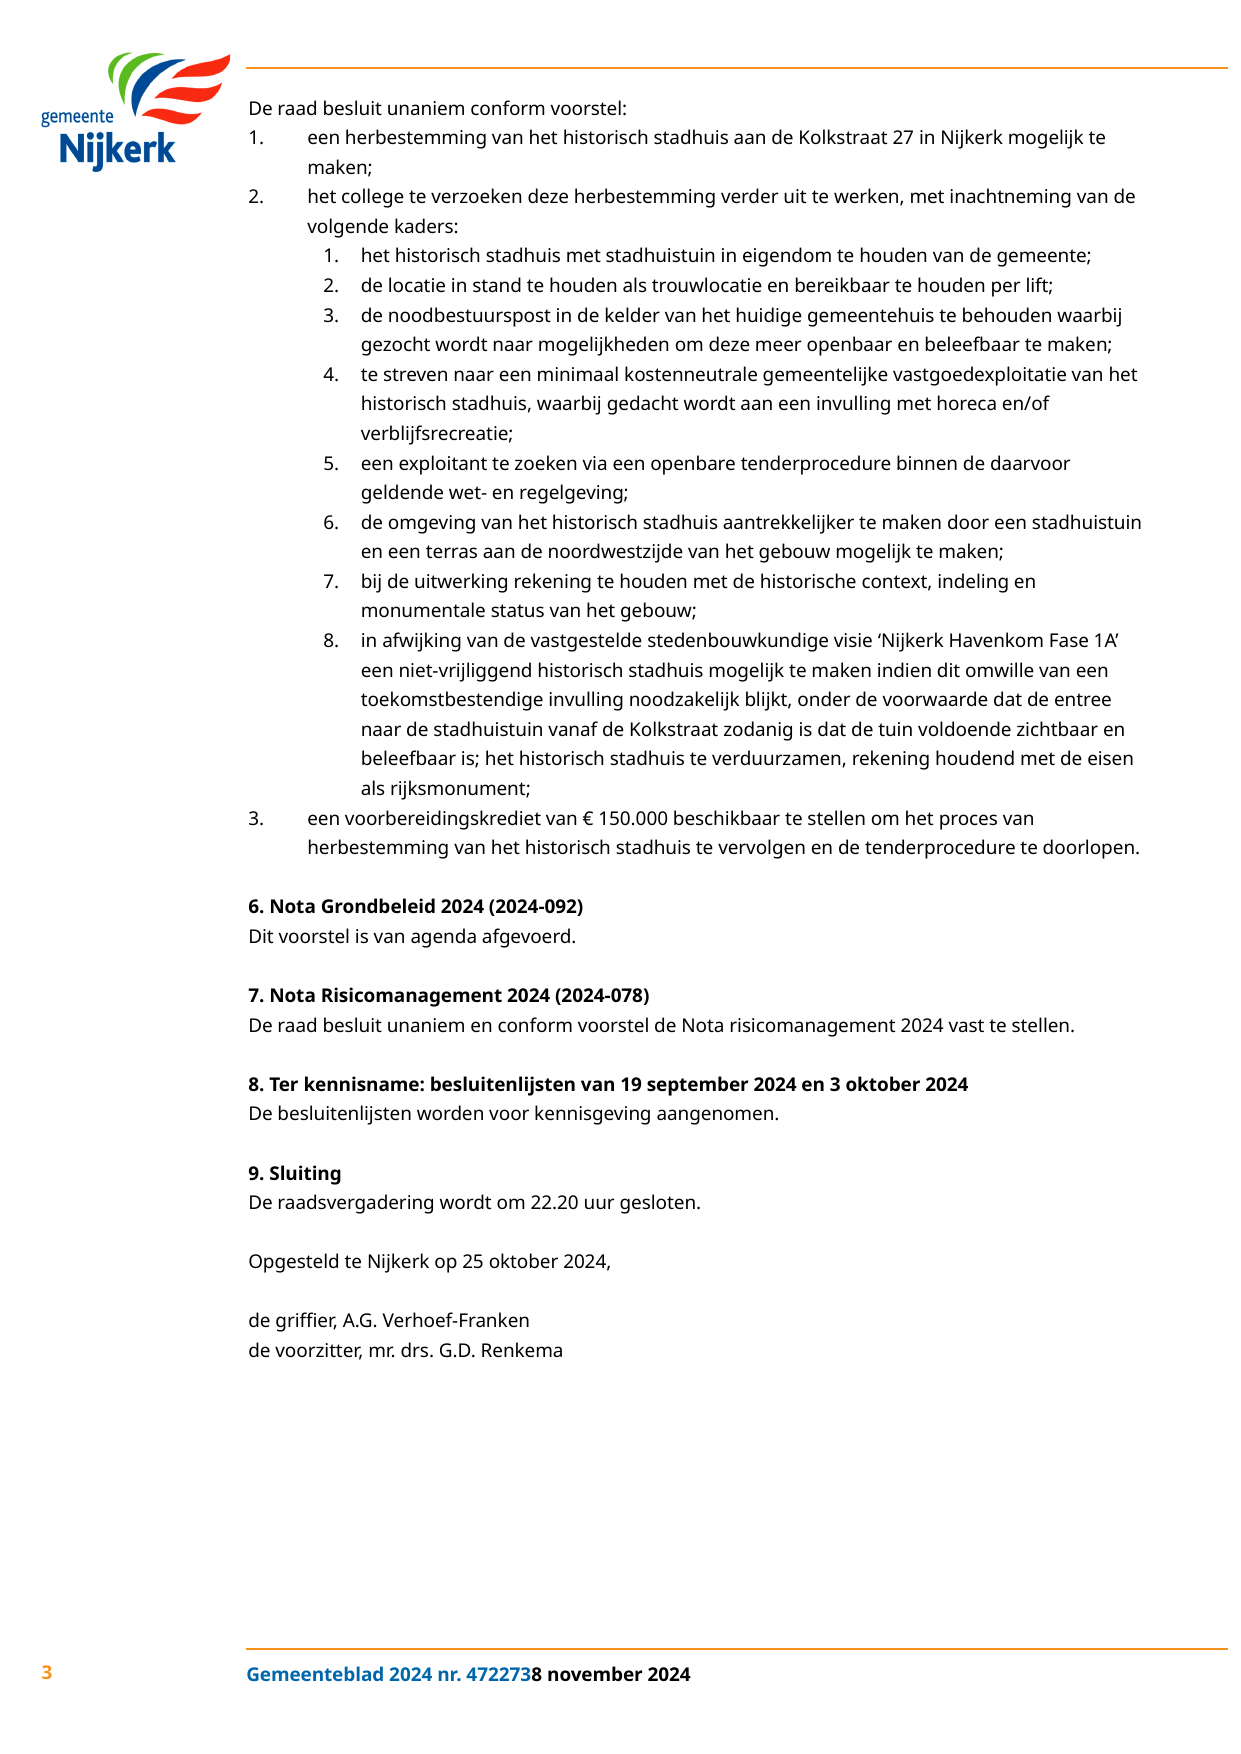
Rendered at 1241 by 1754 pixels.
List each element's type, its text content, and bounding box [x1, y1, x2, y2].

text 6. Nota Grondbeleid 2024 (2024-092) [248, 893, 1152, 919]
list een voorbereidingskrediet van € 150.000 beschikbaar te stellen om het proces van herbestemming van het historisch stadhuis te vervolgen en de tenderprocedure te doorlopen. [248, 805, 1152, 860]
list een herbestemming van het historisch stadhuis aan de Kolkstraat 27 in Nijkerk mogelijk te maken; [248, 124, 1152, 180]
text Opgesteld te Nijkerk op 25 oktober 2024, [248, 1248, 1152, 1274]
text De besluitenlijsten worden voor kennisgeving aangenomen. [248, 1101, 1152, 1126]
list te streven naar een minimaal kostenneutrale gemeentelijke vastgoedexploitatie van het historisch stadhuis, waarbij gedacht wordt aan een invulling met horeca en/of verblijfsrecreatie; [323, 361, 1152, 446]
text 8. Ter kennisname: besluitenlijsten van 19 september 2024 en 3 oktober 2024 [248, 1071, 1152, 1097]
text de griffier, A.G. Verhoef-Franken [248, 1308, 1152, 1333]
text de voorzitter, mr. drs. G.D. Renkema [248, 1337, 1152, 1363]
list in afwijking van de vastgestelde stedenbouwkundige visie ‘Nijkerk Havenkom Fase 1A’ een niet-vrijliggend historisch stadhuis mogelijk te maken indien dit omwille van een toekomstbestendige invulling noodzakelijk blijkt, onder de voorwaarde dat de entree naar de stadhuistuin vanaf de Kolkstraat zodanig is dat de tuin voldoende zichtbaar en beleefbaar is; het historisch stadhuis te verduurzamen, rekening houdend met de eisen als rijksmonument; [323, 627, 1152, 801]
text De raadsvergadering wordt om 22.20 uur gesloten. [248, 1189, 1152, 1215]
text De raad besluit unaniem en conform voorstel de Nota risicomanagement 2024 vast te stellen. [248, 1012, 1152, 1038]
list het historisch stadhuis met stadhuistuin in eigendom te houden van de gemeente; [323, 243, 1152, 268]
text 9. Sluiting [248, 1160, 1152, 1186]
text Dit voorstel is van agenda afgevoerd. [248, 923, 1152, 949]
list de omgeving van het historisch stadhuis aantrekkelijker te maken door een stadhuistuin en een terras aan de noordwestzijde van het gebouw mogelijk te maken; [323, 509, 1152, 564]
list het college te verzoeken deze herbestemming verder uit te werken, met inachtneming van de volgende kaders: [248, 183, 1152, 239]
list een exploitant te zoeken via een openbare tenderprocedure binnen de daarvoor geldende wet- en regelgeving; [323, 450, 1152, 505]
list de noodbestuurspost in de kelder van het huidige gemeentehuis te behouden waarbij gezocht wordt naar mogelijkheden om deze meer openbaar en beleefbaar te maken; [323, 302, 1152, 357]
picture [41, 47, 231, 172]
list bij de uitwerking rekening te houden met de historische context, indeling en monumentale status van het gebouw; [323, 568, 1152, 623]
text De raad besluit unaniem conform voorstel: [248, 95, 1152, 121]
list de locatie in stand te houden als trouwlocatie en bereikbaar te houden per lift; [323, 272, 1152, 298]
text 7. Nota Risicomanagement 2024 (2024-078) [248, 982, 1152, 1008]
